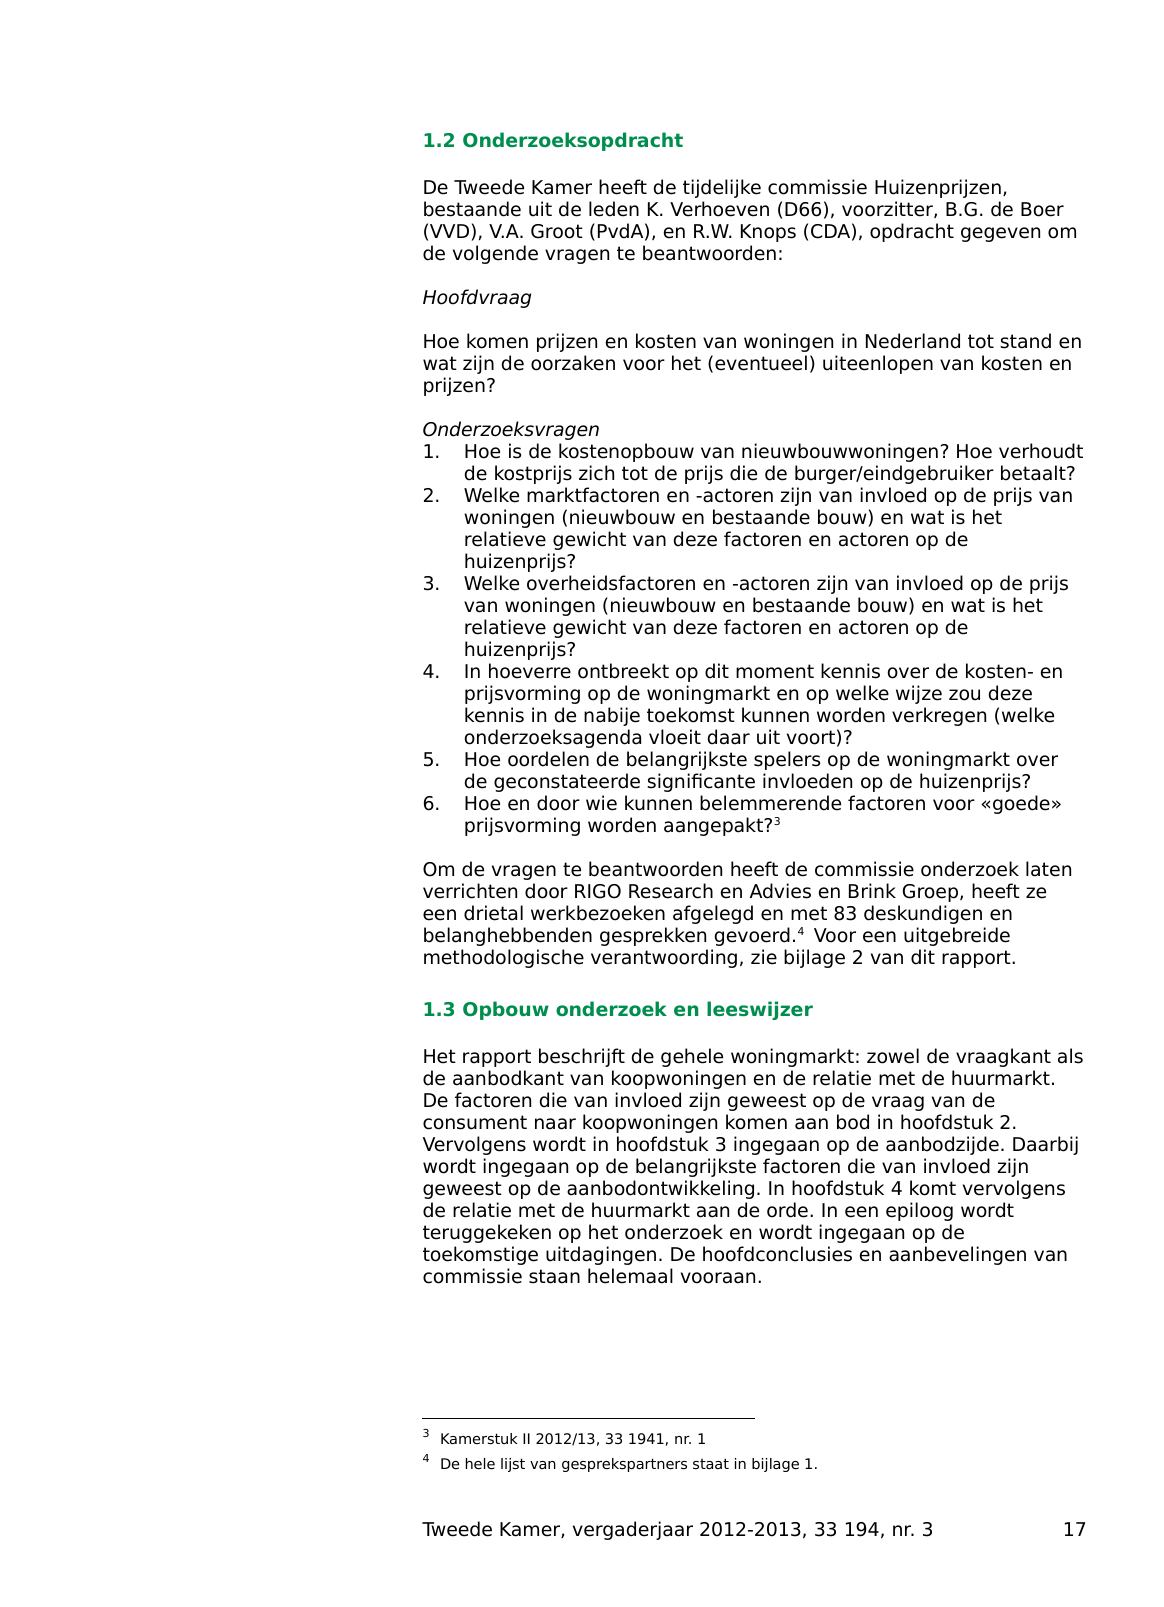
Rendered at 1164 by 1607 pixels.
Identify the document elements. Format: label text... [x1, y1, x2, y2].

text 2. Welke marktfactoren en -actoren zijn van invloed op de prijs van woningen (nieuwbouw en bestaande bouw) en wat is het relatieve gewicht van deze factoren en actoren op de huizenprijs? [422, 485, 1087, 573]
text 4. In hoeverre ontbreekt op dit moment kennis over de kosten- en prijsvorming op de woningmarkt en op welke wijze zou deze kennis in de nabije toekomst kunnen worden verkregen (welke onderzoeksagenda vloeit daar uit voort)? [422, 661, 1087, 749]
text 1. Hoe is de kostenopbouw van nieuwbouwwoningen? Hoe verhoudt de kostprijs zich tot de prijs die de burger/eindgebruiker betaalt? [422, 441, 1087, 485]
subtitle 1.2 Onderzoeksopdracht [422, 130, 1087, 152]
text De Tweede Kamer heeft de tijdelijke commissie Huizenprijzen, bestaande uit de leden K. Verhoeven (D66), voorzitter, B.G. de Boer (VVD), V.A. Groot (PvdA), en R.W. Knops (CDA), opdracht gegeven om de volgende vragen te beantwoorden: [422, 177, 1087, 265]
text Om de vragen te beantwoorden heeft de commissie onderzoek laten verrichten door RIGO Research en Advies en Brink Groep, heeft ze een drietal werkbezoeken afgelegd en met 83 deskundigen en belanghebbenden gesprekken gevoerd. Voor een uitgebreide methodologische verantwoording, zie bijlage 2 van dit rapport. [422, 859, 1087, 969]
text 6. Hoe en door wie kunnen belemmerende factoren voor «goede» prijsvorming worden aangepakt? [422, 793, 1087, 837]
text De hele lijst van gesprekspartners staat in bijlage 1. [422, 1452, 1087, 1474]
subtitle Hoofdvraag [422, 287, 1087, 309]
subtitle 1.3 Opbouw onderzoek en leeswijzer [422, 999, 1087, 1021]
subtitle Onderzoeksvragen [422, 419, 1087, 441]
text Kamerstuk II 2012/13, 33 1941, nr. 1 [422, 1427, 1087, 1449]
text 3. Welke overheidsfactoren en -actoren zijn van invloed op de prijs van woningen (nieuwbouw en bestaande bouw) en wat is het relatieve gewicht van deze factoren en actoren op de huizenprijs? [422, 573, 1087, 661]
text Het rapport beschrijft de gehele woningmarkt: zowel de vraagkant als de aanbodkant van koopwoningen en de relatie met de huurmarkt. De factoren die van invloed zijn geweest op de vraag van de consument naar koopwoningen komen aan bod in hoofdstuk 2. Vervolgens wordt in hoofdstuk 3 ingegaan op de aanbodzijde. Daarbij wordt ingegaan op de belangrijkste factoren die van invloed zijn geweest op de aanbodontwikkeling. In hoofdstuk 4 komt vervolgens de relatie met de huurmarkt aan de orde. In een epiloog wordt teruggekeken op het onderzoek en wordt ingegaan op de toekomstige uitdagingen. De hoofdconclusies en aanbevelingen van commissie staan helemaal vooraan. [422, 1046, 1087, 1288]
text Hoe komen prijzen en kosten van woningen in Nederland tot stand en wat zijn de oorzaken voor het (eventueel) uiteenlopen van kosten en prijzen? [422, 331, 1087, 397]
text 5. Hoe oordelen de belangrijkste spelers op de woningmarkt over de geconstateerde significante invloeden op de huizenprijs? [422, 749, 1087, 793]
